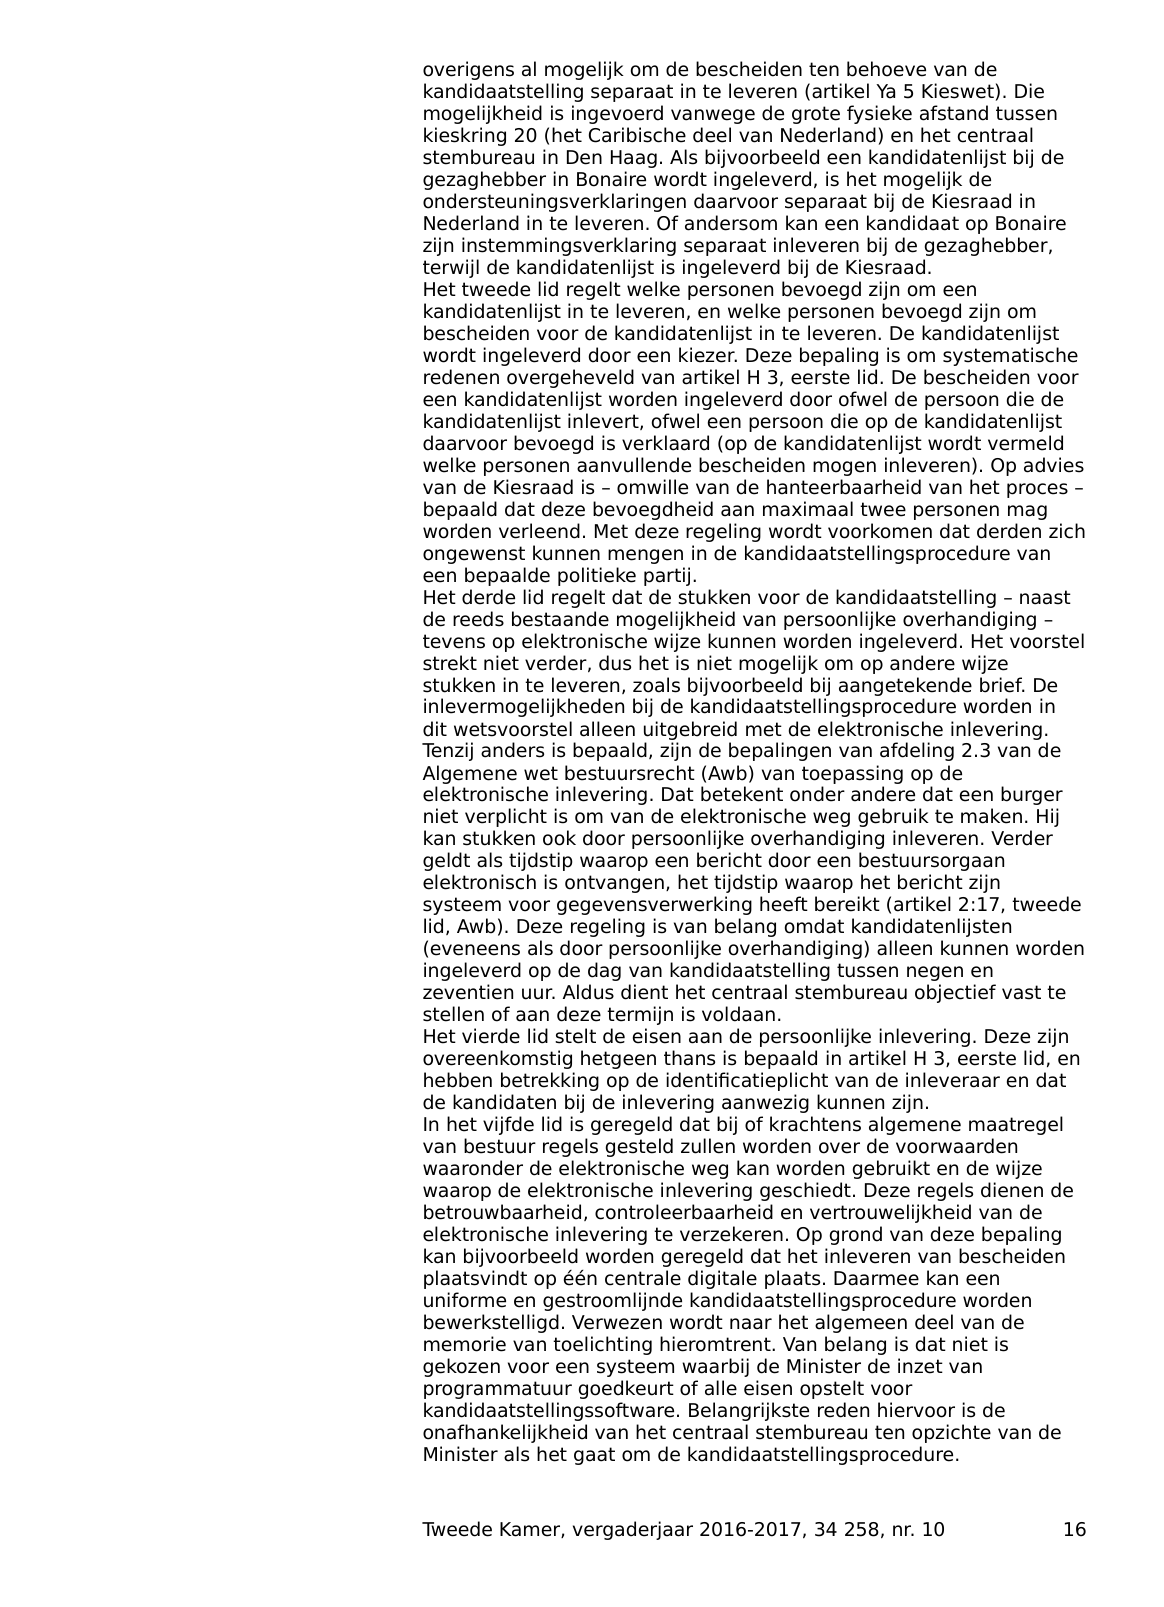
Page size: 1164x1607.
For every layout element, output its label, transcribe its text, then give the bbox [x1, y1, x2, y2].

text In het vijfde lid is geregeld dat bij of krachtens algemene maatregel van bestuur regels gesteld zullen worden over de voorwaarden waaronder de elektronische weg kan worden gebruikt en de wijze waarop de elektronische inlevering geschiedt. Deze regels dienen de betrouwbaarheid, controleerbaarheid en vertrouwelijkheid van de elektronische inlevering te verzekeren. Op grond van deze bepaling kan bijvoorbeeld worden geregeld dat het inleveren van bescheiden plaatsvindt op één centrale digitale plaats. Daarmee kan een uniforme en gestroomlijnde kandidaatstellingsprocedure worden bewerkstelligd. Verwezen wordt naar het algemeen deel van de memorie van toelichting hieromtrent. Van belang is dat niet is gekozen voor een systeem waarbij de Minister de inzet van programmatuur goedkeurt of alle eisen opstelt voor kandidaatstellingssoftware. Belangrijkste reden hiervoor is de onafhankelijkheid van het centraal stembureau ten opzichte van de Minister als het gaat om de kandidaatstellingsprocedure. [422, 1114, 1087, 1466]
text Het vierde lid stelt de eisen aan de persoonlijke inlevering. Deze zijn overeenkomstig hetgeen thans is bepaald in artikel H 3, eerste lid, en hebben betrekking op de identificatieplicht van de inleveraar en dat de kandidaten bij de inlevering aanwezig kunnen zijn. [422, 1026, 1087, 1114]
text Het derde lid regelt dat de stukken voor de kandidaatstelling – naast de reeds bestaande mogelijkheid van persoonlijke overhandiging – tevens op elektronische wijze kunnen worden ingeleverd. Het voorstel strekt niet verder, dus het is niet mogelijk om op andere wijze stukken in te leveren, zoals bijvoorbeeld bij aangetekende brief. De inlevermogelijkheden bij de kandidaatstellingsprocedure worden in dit wetsvoorstel alleen uitgebreid met de elektronische inlevering. Tenzij anders is bepaald, zijn de bepalingen van afdeling 2.3 van de Algemene wet bestuursrecht (Awb) van toepassing op de elektronische inlevering. Dat betekent onder andere dat een burger niet verplicht is om van de elektronische weg gebruik te maken. Hij kan stukken ook door persoonlijke overhandiging inleveren. Verder geldt als tijdstip waarop een bericht door een bestuursorgaan elektronisch is ontvangen, het tijdstip waarop het bericht zijn systeem voor gegevensverwerking heeft bereikt (artikel 2:17, tweede lid, Awb). Deze regeling is van belang omdat kandidatenlijsten (eveneens als door persoonlijke overhandiging) alleen kunnen worden ingeleverd op de dag van kandidaatstelling tussen negen en zeventien uur. Aldus dient het centraal stembureau objectief vast te stellen of aan deze termijn is voldaan. [422, 587, 1087, 1026]
text overigens al mogelijk om de bescheiden ten behoeve van de kandidaatstelling separaat in te leveren (artikel Ya 5 Kieswet). Die mogelijkheid is ingevoerd vanwege de grote fysieke afstand tussen kieskring 20 (het Caribische deel van Nederland) en het centraal stembureau in Den Haag. Als bijvoorbeeld een kandidatenlijst bij de gezaghebber in Bonaire wordt ingeleverd, is het mogelijk de ondersteuningsverklaringen daarvoor separaat bij de Kiesraad in Nederland in te leveren. Of andersom kan een kandidaat op Bonaire zijn instemmingsverklaring separaat inleveren bij de gezaghebber, terwijl de kandidatenlijst is ingeleverd bij de Kiesraad. [422, 59, 1087, 279]
text Het tweede lid regelt welke personen bevoegd zijn om een kandidatenlijst in te leveren, en welke personen bevoegd zijn om bescheiden voor de kandidatenlijst in te leveren. De kandidatenlijst wordt ingeleverd door een kiezer. Deze bepaling is om systematische redenen overgeheveld van artikel H 3, eerste lid. De bescheiden voor een kandidatenlijst worden ingeleverd door ofwel de persoon die de kandidatenlijst inlevert, ofwel een persoon die op de kandidatenlijst daarvoor bevoegd is verklaard (op de kandidatenlijst wordt vermeld welke personen aanvullende bescheiden mogen inleveren). Op advies van de Kiesraad is – omwille van de hanteerbaarheid van het proces – bepaald dat deze bevoegdheid aan maximaal twee personen mag worden verleend. Met deze regeling wordt voorkomen dat derden zich ongewenst kunnen mengen in de kandidaatstellingsprocedure van een bepaalde politieke partij. [422, 279, 1087, 587]
